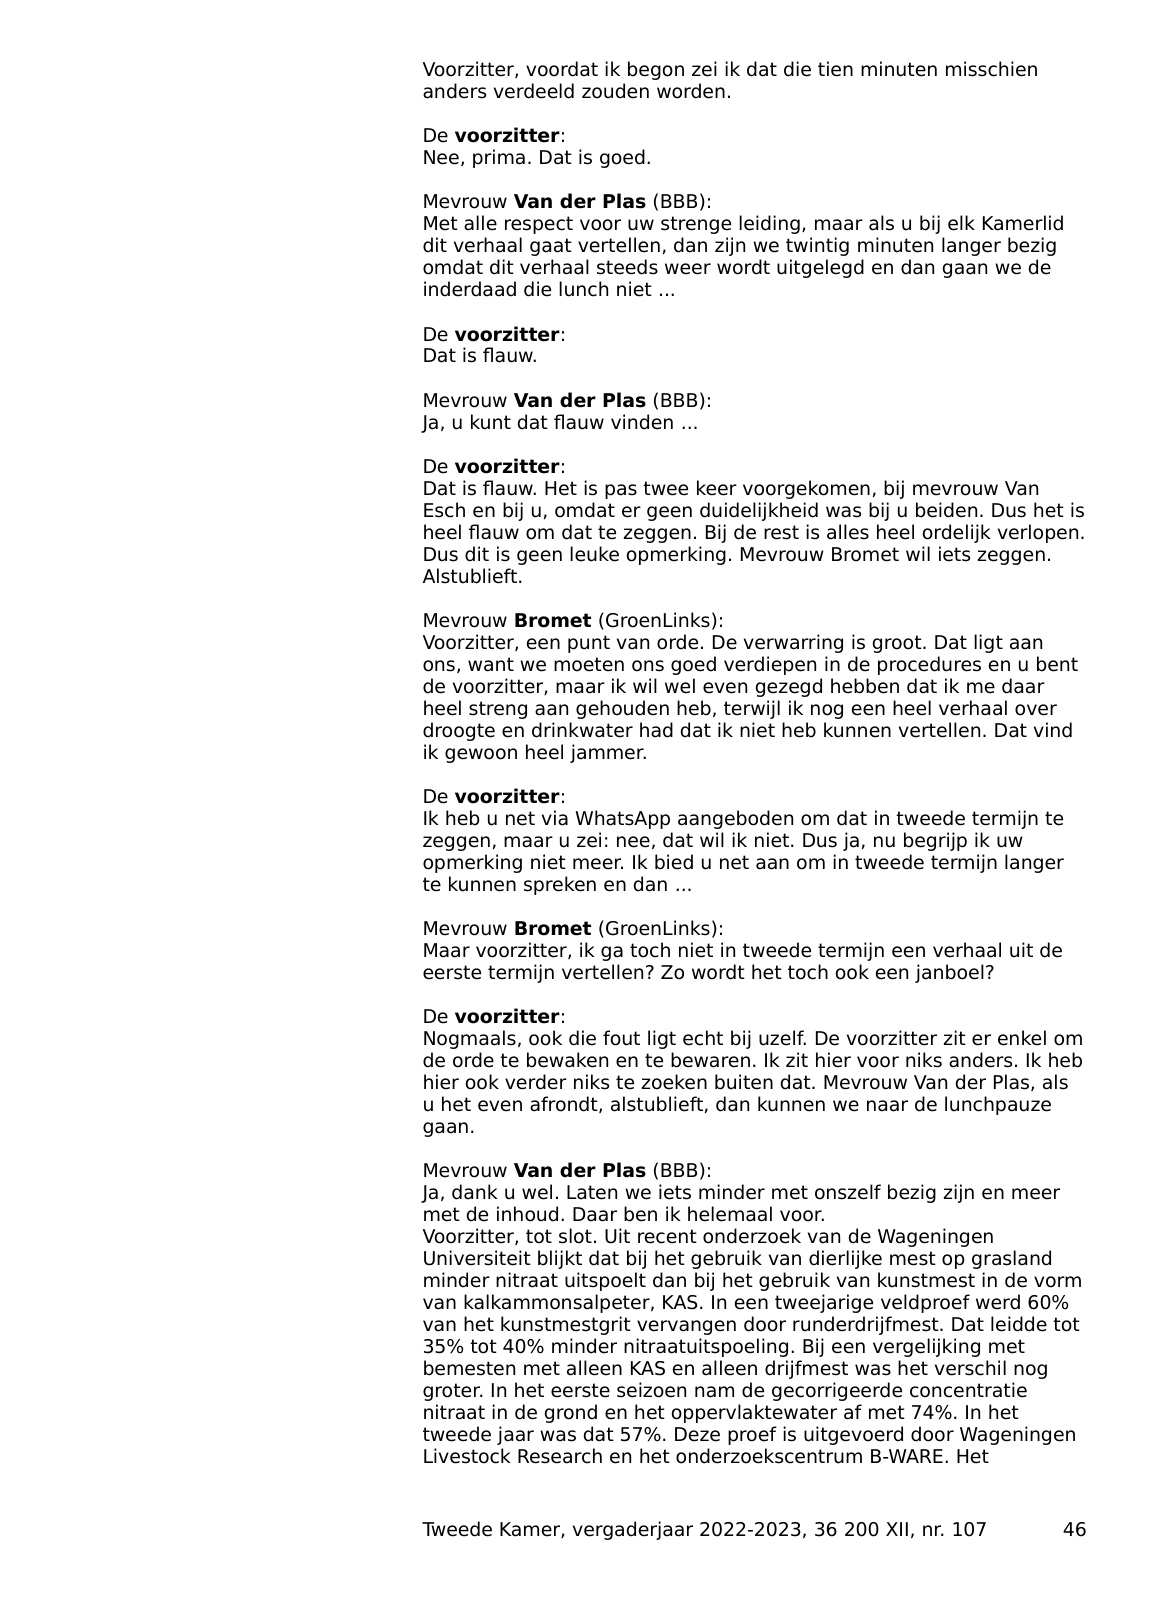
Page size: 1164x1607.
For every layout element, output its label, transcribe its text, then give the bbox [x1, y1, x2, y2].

text Mevrouw Van der Plas (BBB): [422, 1160, 1087, 1182]
text Maar voorzitter, ik ga toch niet in tweede termijn een verhaal uit de eerste termijn vertellen? Zo wordt het toch ook een janboel? [422, 940, 1087, 984]
text Nogmaals, ook die fout ligt echt bij uzelf. De voorzitter zit er enkel om de orde te bewaken en te bewaren. Ik zit hier voor niks anders. Ik heb hier ook verder niks te zoeken buiten dat. Mevrouw Van der Plas, als u het even afrondt, alstublieft, dan kunnen we naar de lunchpauze gaan. [422, 1028, 1087, 1138]
text Ik heb u net via WhatsApp aangeboden om dat in tweede termijn te zeggen, maar u zei: nee, dat wil ik niet. Dus ja, nu begrijp ik uw opmerking niet meer. Ik bied u net aan om in tweede termijn langer te kunnen spreken en dan ... [422, 808, 1087, 896]
text De voorzitter: [422, 1006, 1087, 1028]
text Dat is flauw. [422, 345, 1087, 367]
text De voorzitter: [422, 323, 1087, 345]
text De voorzitter: [422, 456, 1087, 478]
text Mevrouw Bromet (GroenLinks): [422, 918, 1087, 940]
text Mevrouw Van der Plas (BBB): [422, 389, 1087, 412]
text Voorzitter, een punt van orde. De verwarring is groot. Dat ligt aan ons, want we moeten ons goed verdiepen in de procedures en u bent de voorzitter, maar ik wil wel even gezegd hebben dat ik me daar heel streng aan gehouden heb, terwijl ik nog een heel verhaal over droogte en drinkwater had dat ik niet heb kunnen vertellen. Dat vind ik gewoon heel jammer. [422, 632, 1087, 764]
text Mevrouw Van der Plas (BBB): [422, 191, 1087, 213]
text Met alle respect voor uw strenge leiding, maar als u bij elk Kamerlid dit verhaal gaat vertellen, dan zijn we twintig minuten langer bezig omdat dit verhaal steeds weer wordt uitgelegd en dan gaan we de inderdaad die lunch niet ... [422, 213, 1087, 301]
text Voorzitter, tot slot. Uit recent onderzoek van de Wageningen Universiteit blijkt dat bij het gebruik van dierlijke mest op grasland minder nitraat uitspoelt dan bij het gebruik van kunstmest in de vorm van kalkammonsalpeter, KAS. In een tweejarige veldproef werd 60% van het kunstmestgrit vervangen door runderdrijfmest. Dat leidde tot 35% tot 40% minder nitraatuitspoeling. Bij een vergelijking met bemesten met alleen KAS en alleen drijfmest was het verschil nog groter. In het eerste seizoen nam de gecorrigeerde concentratie nitraat in de grond en het oppervlaktewater af met 74%. In het tweede jaar was dat 57%. Deze proef is uitgevoerd door Wageningen Livestock Research en het onderzoekscentrum B-WARE. Het [422, 1226, 1087, 1468]
text Dat is flauw. Het is pas twee keer voorgekomen, bij mevrouw Van Esch en bij u, omdat er geen duidelijkheid was bij u beiden. Dus het is heel flauw om dat te zeggen. Bij de rest is alles heel ordelijk verlopen. Dus dit is geen leuke opmerking. Mevrouw Bromet wil iets zeggen. Alstublieft. [422, 478, 1087, 588]
text Voorzitter, voordat ik begon zei ik dat die tien minuten misschien anders verdeeld zouden worden. [422, 59, 1087, 103]
text Nee, prima. Dat is goed. [422, 147, 1087, 169]
text Ja, dank u wel. Laten we iets minder met onszelf bezig zijn en meer met de inhoud. Daar ben ik helemaal voor. [422, 1182, 1087, 1226]
text Ja, u kunt dat flauw vinden ... [422, 412, 1087, 433]
text De voorzitter: [422, 125, 1087, 147]
text Mevrouw Bromet (GroenLinks): [422, 610, 1087, 632]
text De voorzitter: [422, 786, 1087, 808]
